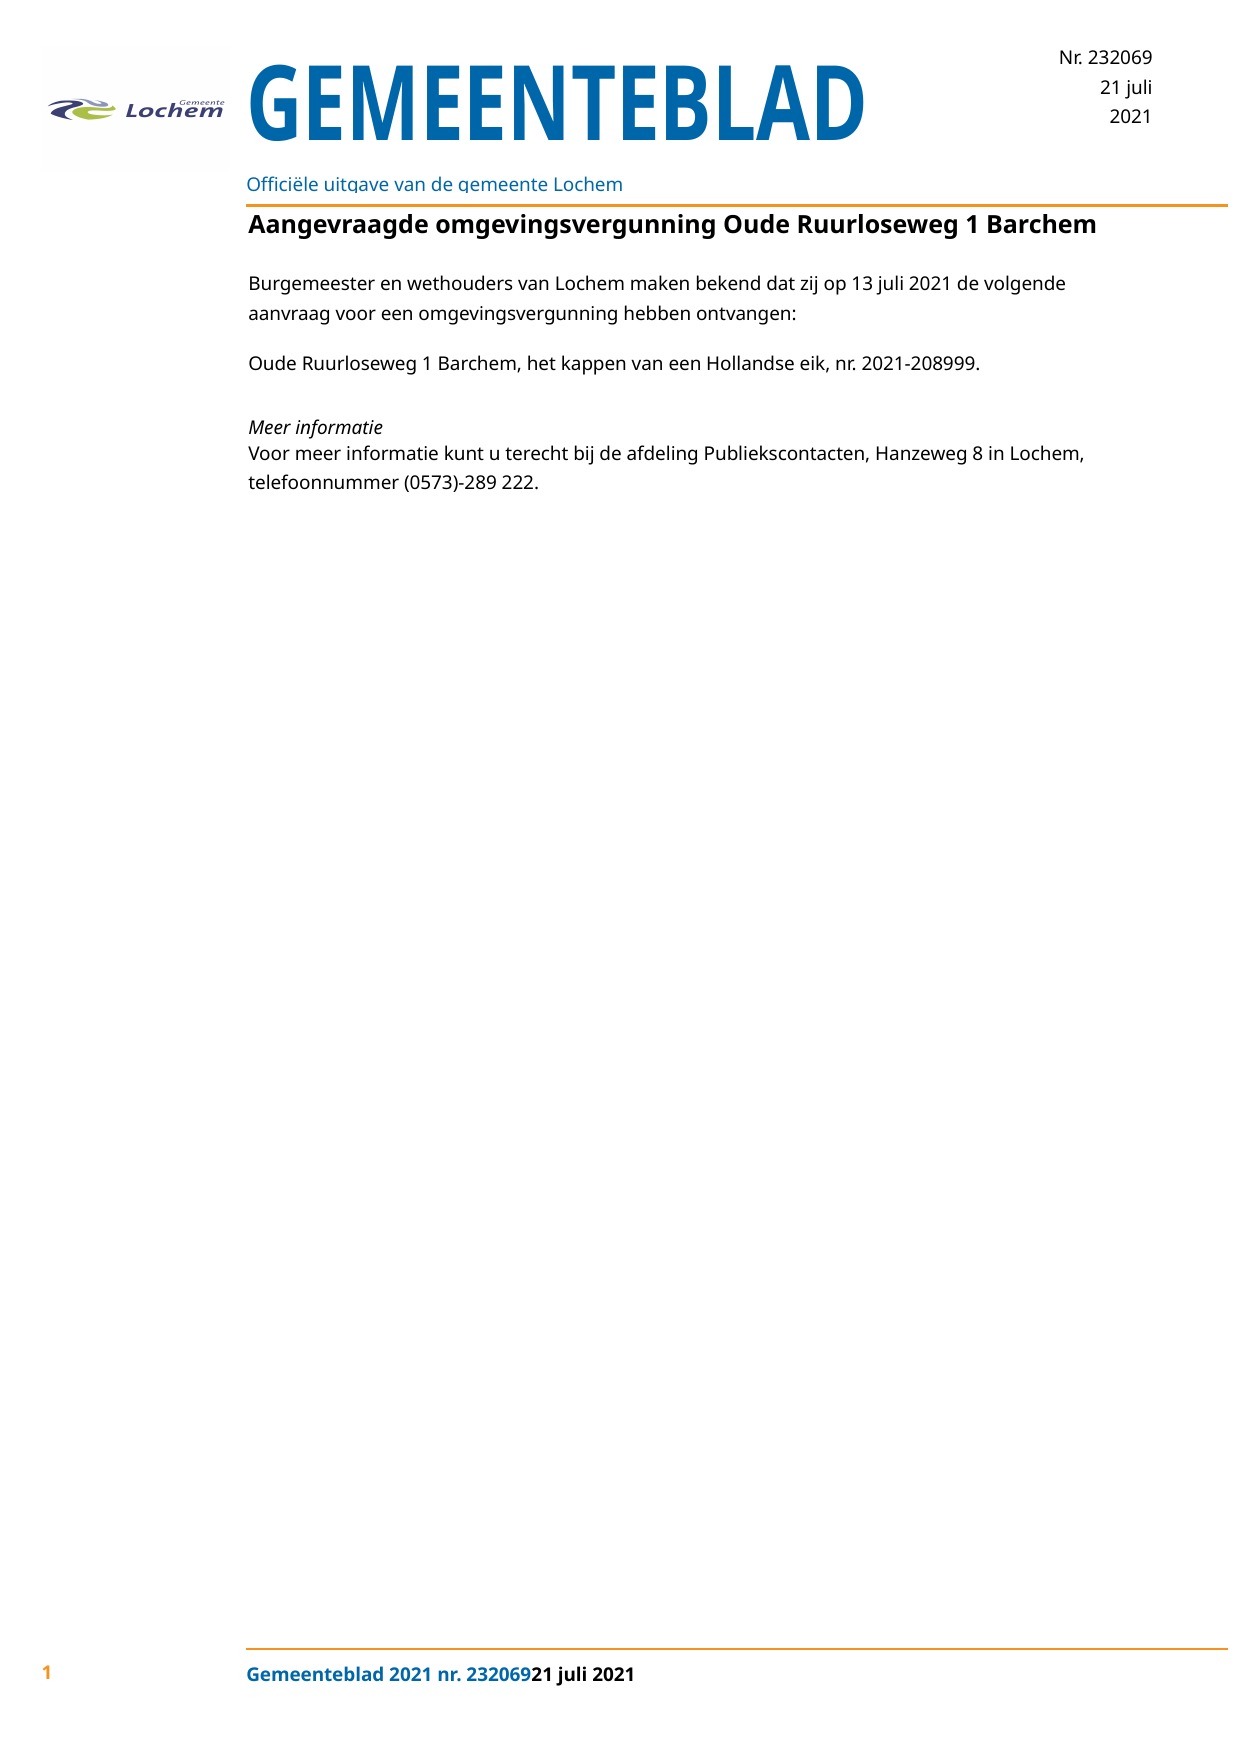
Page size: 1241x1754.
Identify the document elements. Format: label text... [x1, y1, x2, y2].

text Voor meer informatie kunt u terecht bij de afdeling Publiekscontacten, Hanzeweg 8 in Lochem, telefoonnummer (0573)-289 222. [248, 440, 1152, 495]
text Oude Ruurloseweg 1 Barchem, het kappen van een Hollandse eik, nr. 2021-208999. [248, 350, 1152, 376]
text Meer informatie [248, 414, 1152, 440]
text Aangevraagde omgevingsvergunning Oude Ruurloseweg 1 Barchem [248, 207, 1152, 241]
text Burgemeester en wethouders van Lochem maken bekend dat zij op 13 juli 2021 de volgende aanvraag voor een omgevingsvergunning hebben ontvangen: [248, 270, 1152, 326]
picture [41, 47, 231, 172]
